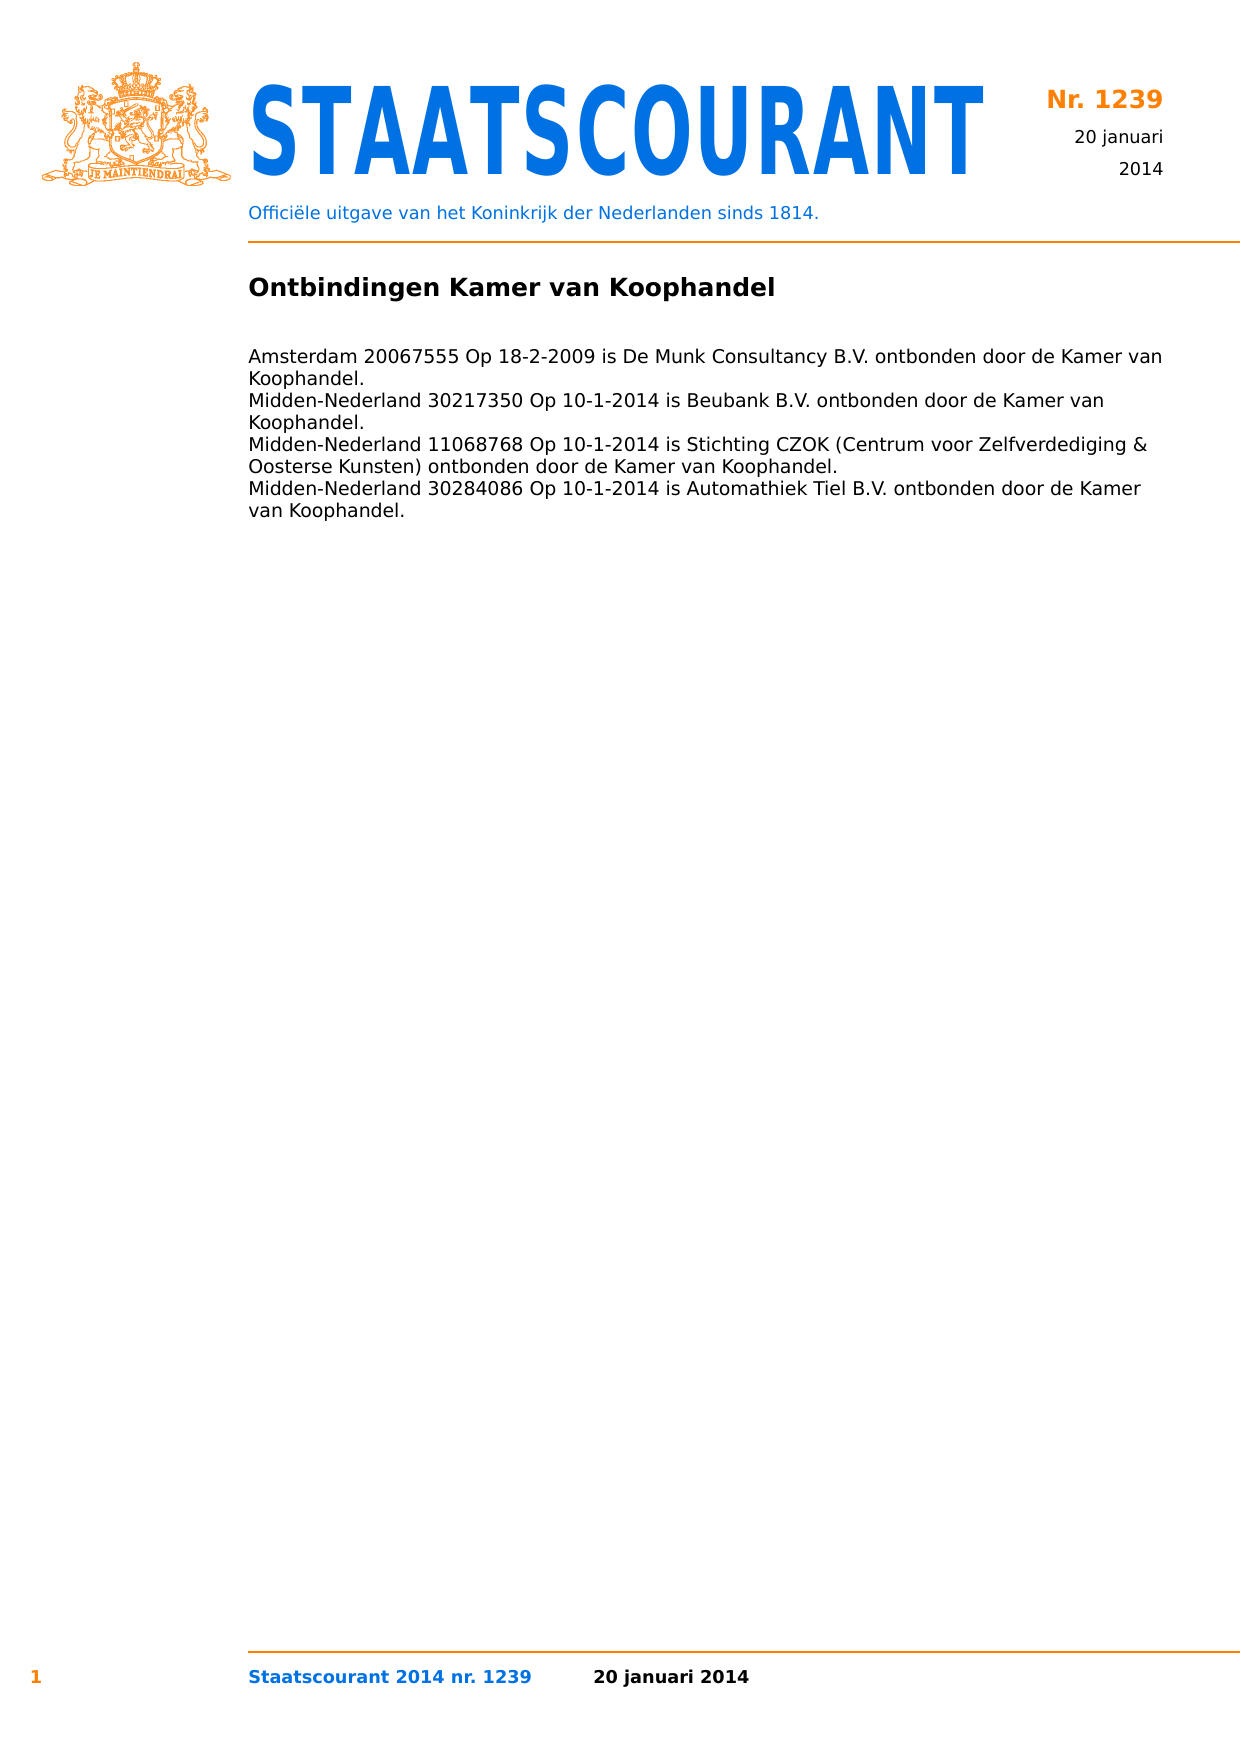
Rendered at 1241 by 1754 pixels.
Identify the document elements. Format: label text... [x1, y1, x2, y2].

table_header STAATSCOURANT [248, 62, 998, 203]
table_cell Officiële uitgave van het Koninkrijk der Nederlanden sinds 1814. [248, 203, 1240, 241]
table_cell 2014 [998, 153, 1240, 203]
text Midden-Nederland 30217350 Op 10-1-2014 is Beubank B.V. ontbonden door de Kamer van Koophandel. [248, 390, 1163, 434]
text Midden-Nederland 30284086 Op 10-1-2014 is Automathiek Tiel B.V. ontbonden door de Kamer van Koophandel. [248, 478, 1163, 522]
table_header [25, 62, 248, 241]
table_header Nr. 1239 [998, 62, 1240, 121]
text Midden-Nederland 11068768 Op 10-1-2014 is Stichting CZOK (Centrum voor Zelfverdediging & Oosterse Kunsten) ontbonden door de Kamer van Koophandel. [248, 434, 1163, 478]
text Amsterdam 20067555 Op 18-2-2009 is De Munk Consultancy B.V. ontbonden door de Kamer van Koophandel. [248, 346, 1163, 390]
table_cell 20 januari [998, 121, 1240, 153]
subtitle Ontbindingen Kamer van Koophandel [248, 273, 1163, 302]
picture [41, 62, 231, 186]
